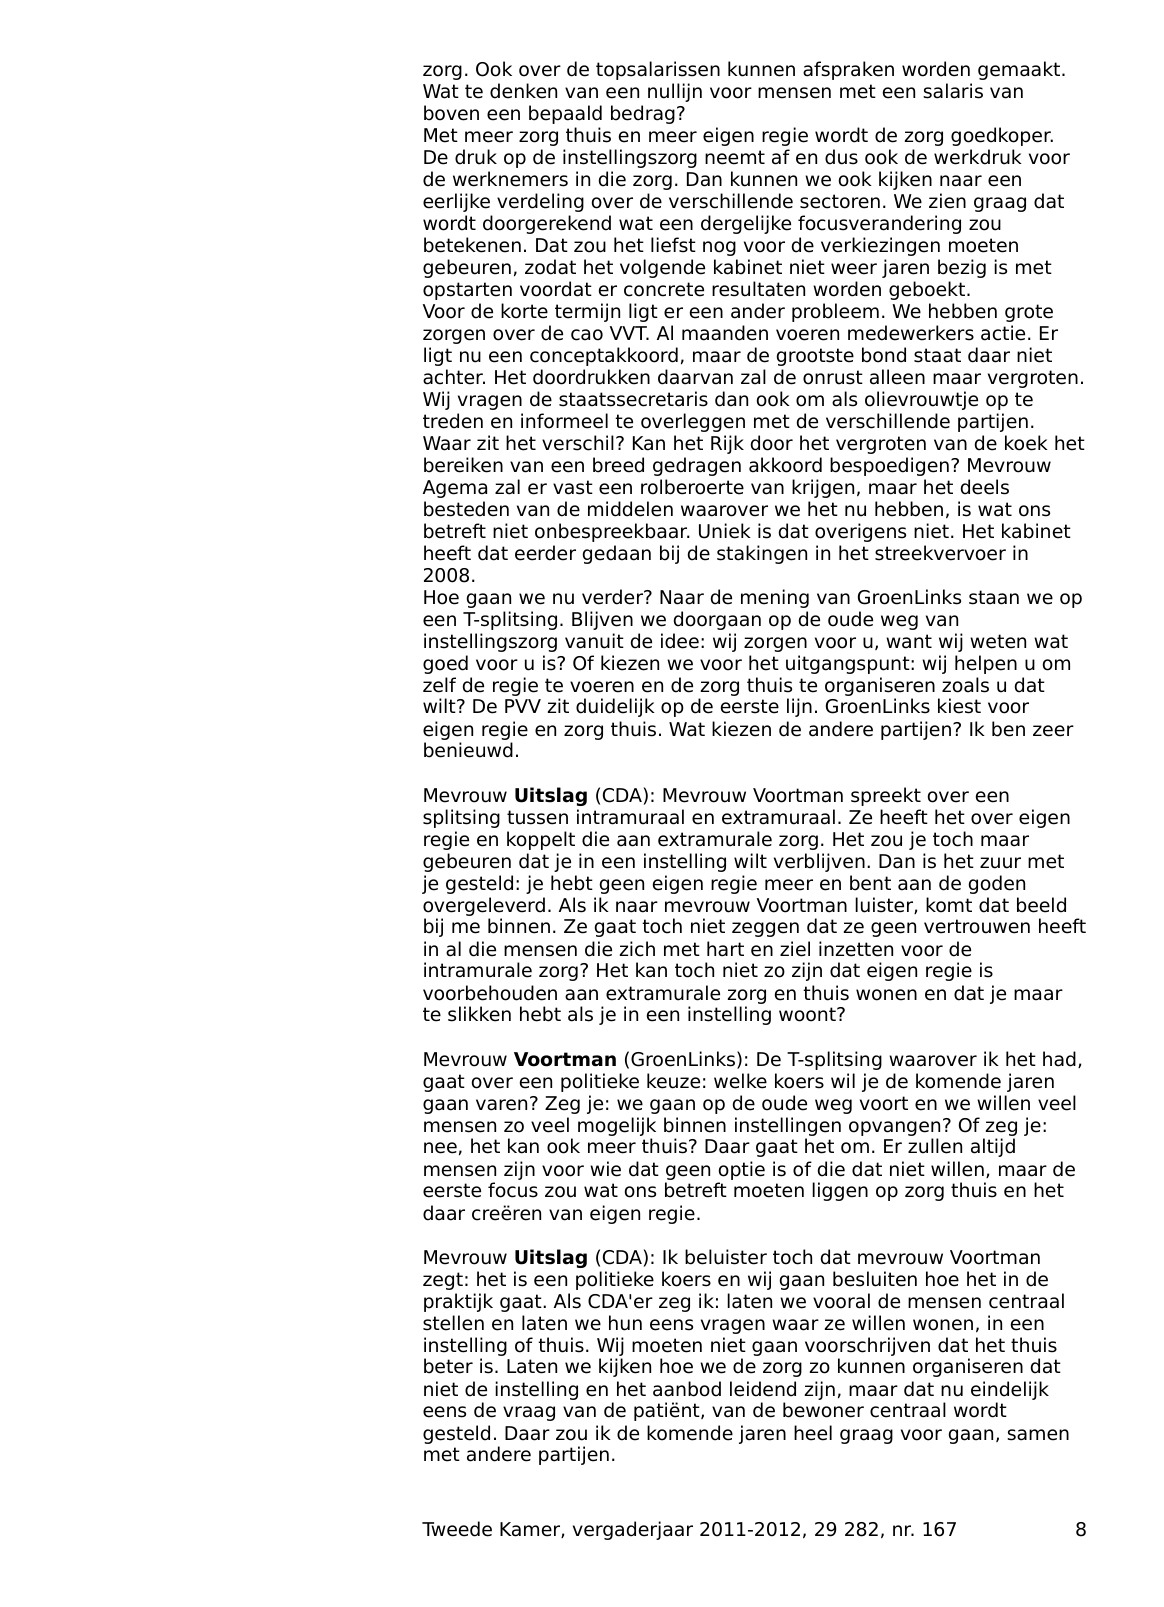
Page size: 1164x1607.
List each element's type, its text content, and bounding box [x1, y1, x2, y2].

text Mevrouw Voortman (GroenLinks): De T-splitsing waarover ik het had, gaat over een politieke keuze: welke koers wil je de komende jaren gaan varen? Zeg je: we gaan op de oude weg voort en we willen veel mensen zo veel mogelijk binnen instellingen opvangen? Of zeg je: nee, het kan ook meer thuis? Daar gaat het om. Er zullen altijd mensen zijn voor wie dat geen optie is of die dat niet willen, maar de eerste focus zou wat ons betreft moeten liggen op zorg thuis en het daar creëren van eigen regie. [422, 1048, 1087, 1224]
text zorg. Ook over de topsalarissen kunnen afspraken worden gemaakt. Wat te denken van een nullijn voor mensen met een salaris van boven een bepaald bedrag? [422, 59, 1087, 125]
text Mevrouw Uitslag (CDA): Mevrouw Voortman spreekt over een splitsing tussen intramuraal en extramuraal. Ze heeft het over eigen regie en koppelt die aan extramurale zorg. Het zou je toch maar gebeuren dat je in een instelling wilt verblijven. Dan is het zuur met je gesteld: je hebt geen eigen regie meer en bent aan de goden overgeleverd. Als ik naar mevrouw Voortman luister, komt dat beeld bij me binnen. Ze gaat toch niet zeggen dat ze geen vertrouwen heeft in al die mensen die zich met hart en ziel inzetten voor de intramurale zorg? Het kan toch niet zo zijn dat eigen regie is voorbehouden aan extramurale zorg en thuis wonen en dat je maar te slikken hebt als je in een instelling woont? [422, 784, 1087, 1026]
text Met meer zorg thuis en meer eigen regie wordt de zorg goedkoper. De druk op de instellingszorg neemt af en dus ook de werkdruk voor de werknemers in die zorg. Dan kunnen we ook kijken naar een eerlijke verdeling over de verschillende sectoren. We zien graag dat wordt doorgerekend wat een dergelijke focusverandering zou betekenen. Dat zou het liefst nog voor de verkiezingen moeten gebeuren, zodat het volgende kabinet niet weer jaren bezig is met opstarten voordat er concrete resultaten worden geboekt. [422, 125, 1087, 301]
text Mevrouw Uitslag (CDA): Ik beluister toch dat mevrouw Voortman zegt: het is een politieke koers en wij gaan besluiten hoe het in de praktijk gaat. Als CDA'er zeg ik: laten we vooral de mensen centraal stellen en laten we hun eens vragen waar ze willen wonen, in een instelling of thuis. Wij moeten niet gaan voorschrijven dat het thuis beter is. Laten we kijken hoe we de zorg zo kunnen organiseren dat niet de instelling en het aanbod leidend zijn, maar dat nu eindelijk eens de vraag van de patiënt, van de bewoner centraal wordt gesteld. Daar zou ik de komende jaren heel graag voor gaan, samen met andere partijen. [422, 1247, 1087, 1466]
text Voor de korte termijn ligt er een ander probleem. We hebben grote zorgen over de cao VVT. Al maanden voeren medewerkers actie. Er ligt nu een conceptakkoord, maar de grootste bond staat daar niet achter. Het doordrukken daarvan zal de onrust alleen maar vergroten. Wij vragen de staatssecretaris dan ook om als olievrouwtje op te treden en informeel te overleggen met de verschillende partijen. Waar zit het verschil? Kan het Rijk door het vergroten van de koek het bereiken van een breed gedragen akkoord bespoedigen? Mevrouw Agema zal er vast een rolberoerte van krijgen, maar het deels besteden van de middelen waarover we het nu hebben, is wat ons betreft niet onbespreekbaar. Uniek is dat overigens niet. Het kabinet heeft dat eerder gedaan bij de stakingen in het streekvervoer in 2008. [422, 301, 1087, 587]
text Hoe gaan we nu verder? Naar de mening van GroenLinks staan we op een T-splitsing. Blijven we doorgaan op de oude weg van instellingszorg vanuit de idee: wij zorgen voor u, want wij weten wat goed voor u is? Of kiezen we voor het uitgangspunt: wij helpen u om zelf de regie te voeren en de zorg thuis te organiseren zoals u dat wilt? De PVV zit duidelijk op de eerste lijn. GroenLinks kiest voor eigen regie en zorg thuis. Wat kiezen de andere partijen? Ik ben zeer benieuwd. [422, 587, 1087, 762]
